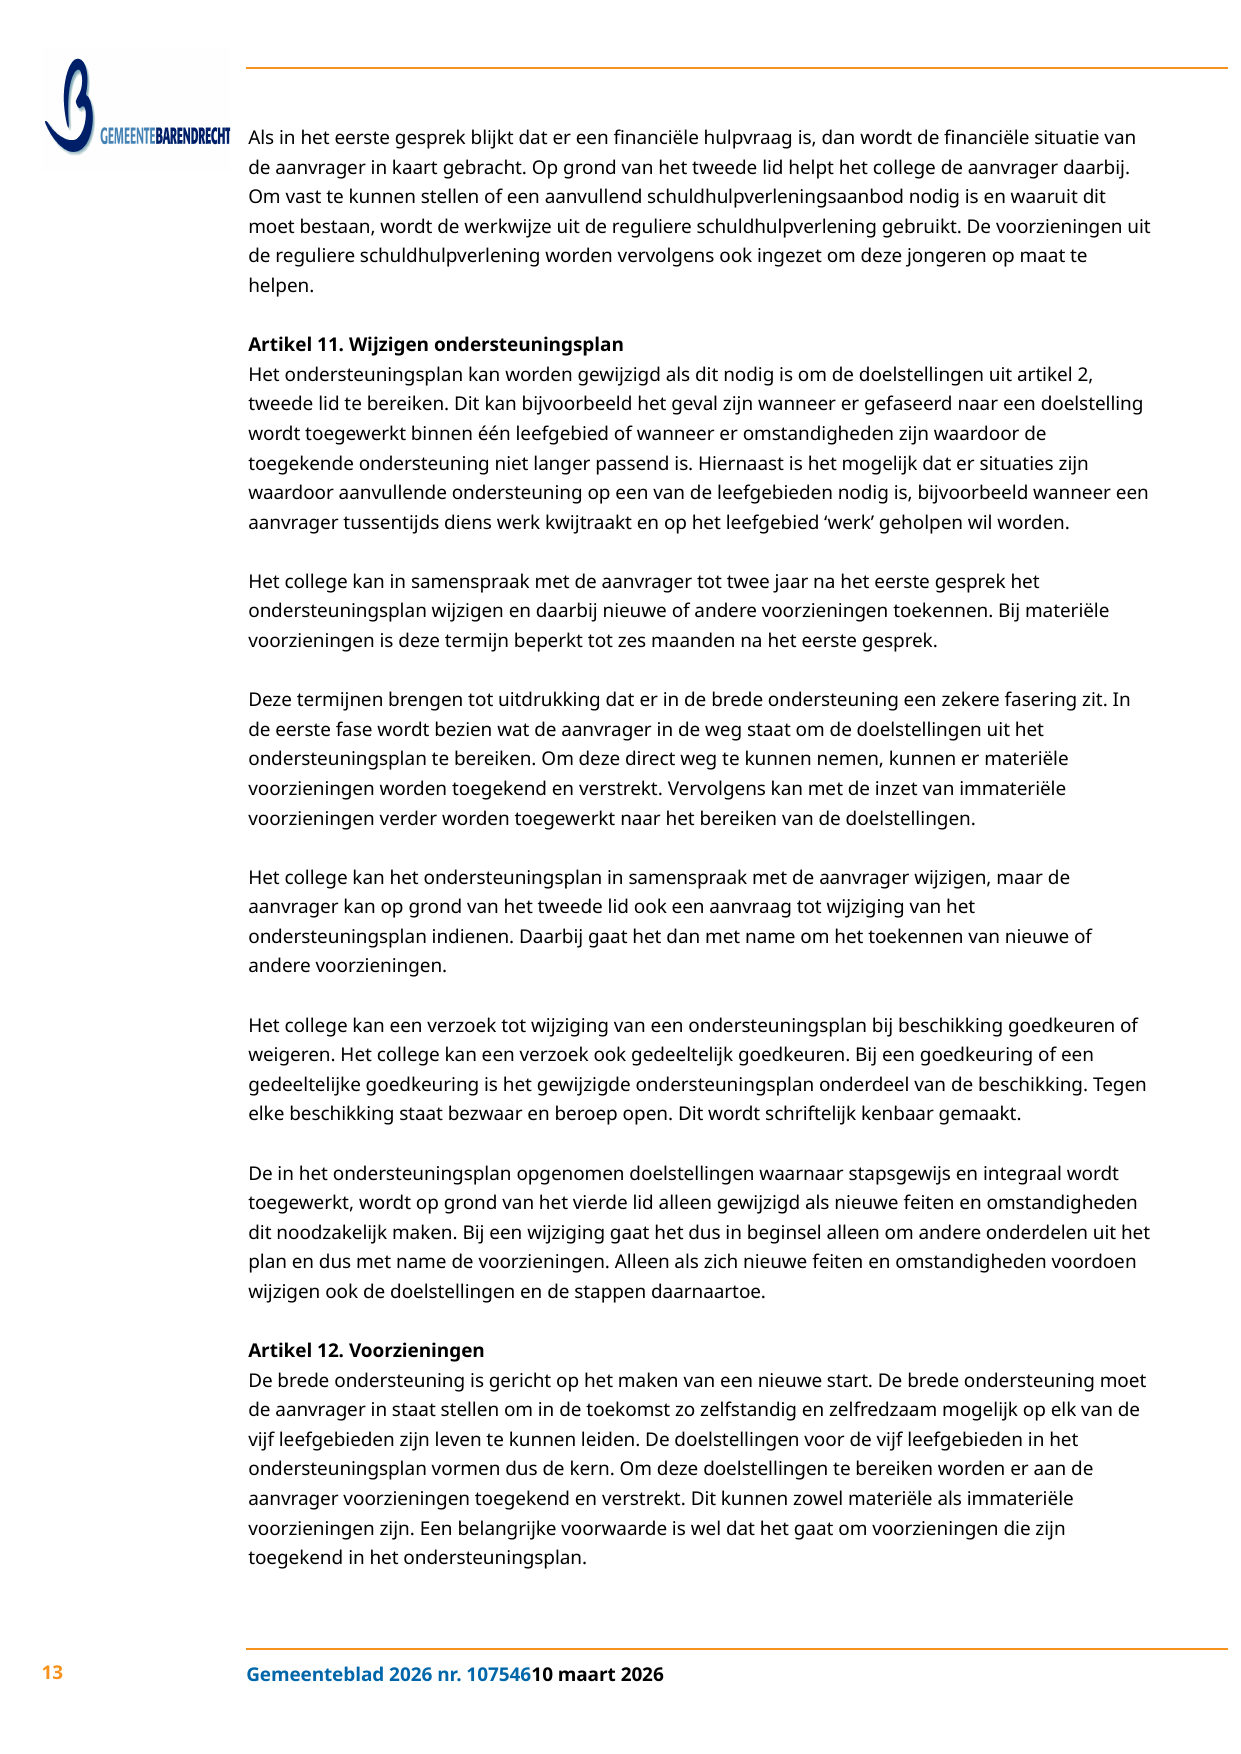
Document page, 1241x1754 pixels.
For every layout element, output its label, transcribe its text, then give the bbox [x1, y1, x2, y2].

text Het college kan een verzoek tot wijziging van een ondersteuningsplan bij beschikking goedkeuren of weigeren. Het college kan een verzoek ook gedeeltelijk goedkeuren. Bij een goedkeuring of een gedeeltelijke goedkeuring is het gewijzigde ondersteuningsplan onderdeel van de beschikking. Tegen elke beschikking staat bezwaar en beroep open. Dit wordt schriftelijk kenbaar gemaakt. [248, 1012, 1152, 1126]
text Het college kan het ondersteuningsplan in samenspraak met de aanvrager wijzigen, maar de aanvrager kan op grond van het tweede lid ook een aanvraag tot wijziging van het ondersteuningsplan indienen. Daarbij gaat het dan met name om het toekennen van nieuwe of andere voorzieningen. [248, 864, 1152, 978]
picture [41, 47, 231, 172]
text Artikel 12. Voorzieningen [248, 1337, 1152, 1363]
text Artikel 11. Wijzigen ondersteuningsplan [248, 331, 1152, 357]
text Deze termijnen brengen tot uitdrukking dat er in de brede ondersteuning een zekere fasering zit. In de eerste fase wordt bezien wat de aanvrager in de weg staat om de doelstellingen uit het ondersteuningsplan te bereiken. Om deze direct weg te kunnen nemen, kunnen er materiële voorzieningen worden toegekend en verstrekt. Vervolgens kan met de inzet van immateriële voorzieningen verder worden toegewerkt naar het bereiken van de doelstellingen. [248, 686, 1152, 831]
text Het ondersteuningsplan kan worden gewijzigd als dit nodig is om de doelstellingen uit artikel 2, tweede lid te bereiken. Dit kan bijvoorbeeld het geval zijn wanneer er gefaseerd naar een doelstelling wordt toegewerkt binnen één leefgebied of wanneer er omstandigheden zijn waardoor de toegekende ondersteuning niet langer passend is. Hiernaast is het mogelijk dat er situaties zijn waardoor aanvullende ondersteuning op een van de leefgebieden nodig is, bijvoorbeeld wanneer een aanvrager tussentijds diens werk kwijtraakt en op het leefgebied ‘werk’ geholpen wil worden. [248, 361, 1152, 535]
text De in het ondersteuningsplan opgenomen doelstellingen waarnaar stapsgewijs en integraal wordt toegewerkt, wordt op grond van het vierde lid alleen gewijzigd als nieuwe feiten en omstandigheden dit noodzakelijk maken. Bij een wijziging gaat het dus in beginsel alleen om andere onderdelen uit het plan en dus met name de voorzieningen. Alleen als zich nieuwe feiten en omstandigheden voordoen wijzigen ook de doelstellingen en de stappen daarnaartoe. [248, 1160, 1152, 1304]
text Het college kan in samenspraak met de aanvrager tot twee jaar na het eerste gesprek het ondersteuningsplan wijzigen en daarbij nieuwe of andere voorzieningen toekennen. Bij materiële voorzieningen is deze termijn beperkt tot zes maanden na het eerste gesprek. [248, 568, 1152, 653]
text Als in het eerste gesprek blijkt dat er een financiële hulpvraag is, dan wordt de financiële situatie van de aanvrager in kaart gebracht. Op grond van het tweede lid helpt het college de aanvrager daarbij. Om vast te kunnen stellen of een aanvullend schuldhulpverleningsaanbod nodig is en waaruit dit moet bestaan, wordt de werkwijze uit de reguliere schuldhulpverlening gebruikt. De voorzieningen uit de reguliere schuldhulpverlening worden vervolgens ook ingezet om deze jongeren op maat te helpen. [248, 124, 1152, 298]
text De brede ondersteuning is gericht op het maken van een nieuwe start. De brede ondersteuning moet de aanvrager in staat stellen om in de toekomst zo zelfstandig en zelfredzaam mogelijk op elk van de vijf leefgebieden zijn leven te kunnen leiden. De doelstellingen voor de vijf leefgebieden in het ondersteuningsplan vormen dus de kern. Om deze doelstellingen te bereiken worden er aan de aanvrager voorzieningen toegekend en verstrekt. Dit kunnen zowel materiële als immateriële voorzieningen zijn. Een belangrijke voorwaarde is wel dat het gaat om voorzieningen die zijn toegekend in het ondersteuningsplan. [248, 1367, 1152, 1570]
